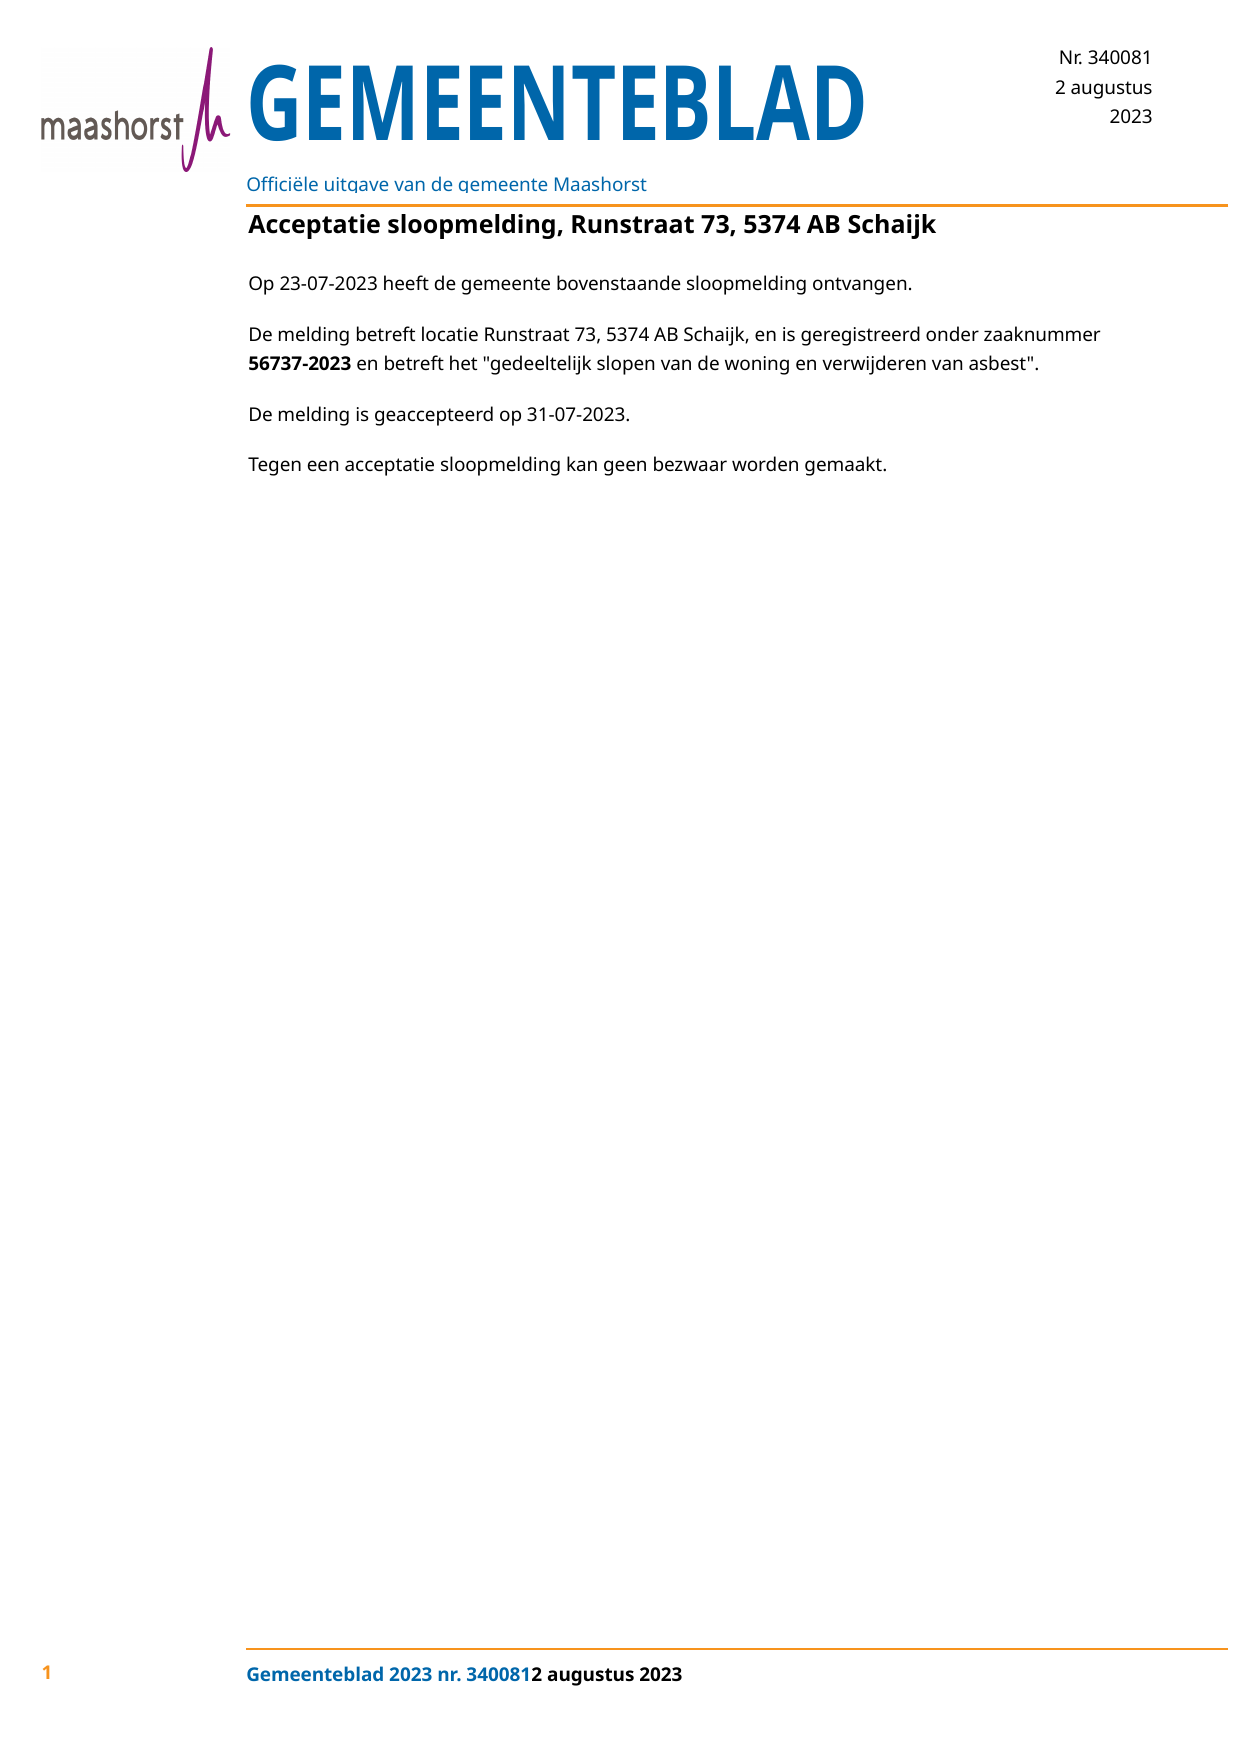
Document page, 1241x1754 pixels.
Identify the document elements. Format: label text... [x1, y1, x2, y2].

text Tegen een acceptatie sloopmelding kan geen bezwaar worden gemaakt. [248, 451, 1152, 477]
text De melding betreft locatie Runstraat 73, 5374 AB Schaijk, en is geregistreerd onder zaaknummer 56737-2023 en betreft het "gedeeltelijk slopen van de woning en verwijderen van asbest". [248, 321, 1152, 376]
text Op 23-07-2023 heeft de gemeente bovenstaande sloopmelding ontvangen. [248, 270, 1152, 296]
text Acceptatie sloopmelding, Runstraat 73, 5374 AB Schaijk [248, 207, 1152, 241]
picture [41, 47, 231, 172]
text De melding is geaccepteerd op 31-07-2023. [248, 401, 1152, 426]
